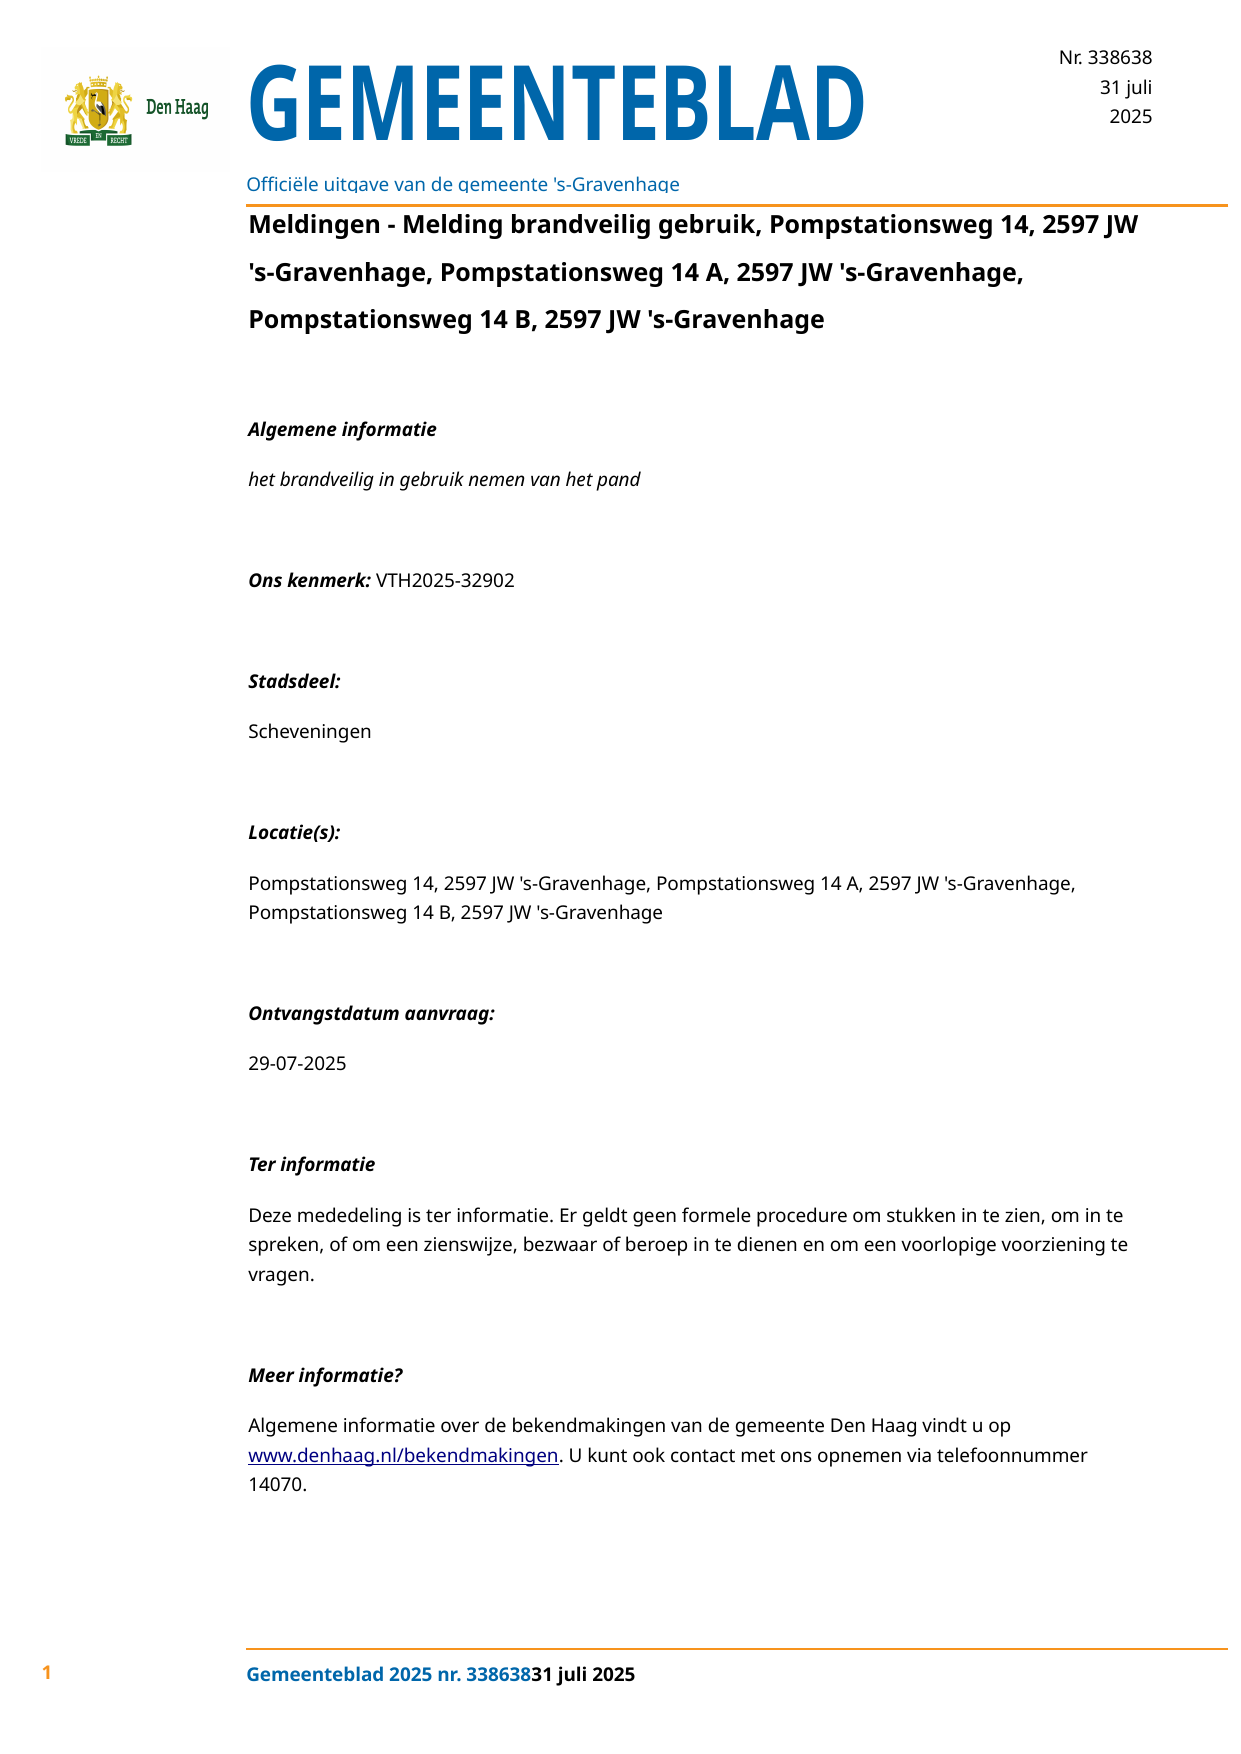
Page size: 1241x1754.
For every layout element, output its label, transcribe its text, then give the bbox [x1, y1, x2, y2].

text Pompstationsweg 14, 2597 JW 's-Gravenhage, Pompstationsweg 14 A, 2597 JW 's-Gravenhage, Pompstationsweg 14 B, 2597 JW 's-Gravenhage [248, 870, 1152, 925]
text het brandveilig in gebruik nemen van het pand [248, 466, 1152, 492]
text Locatie(s): [248, 819, 1152, 845]
text Algemene informatie over de bekendmakingen van de gemeente Den Haag vindt u op www.denhaag.nl/bekendmakingen. U kunt ook contact met ons opnemen via telefoonnummer 14070. [248, 1412, 1152, 1497]
text Ter informatie [248, 1151, 1152, 1177]
text Ontvangstdatum aanvraag: [248, 1000, 1152, 1026]
text 29-07-2025 [248, 1051, 1152, 1076]
text Ons kenmerk: VTH2025-32902 [248, 567, 1152, 593]
text Algemene informatie [248, 416, 1152, 442]
text Meer informatie? [248, 1362, 1152, 1387]
text Deze mededeling is ter informatie. Er geldt geen formele procedure om stukken in te zien, om in te spreken, of om een zienswijze, bezwaar of beroep in te dienen en om een voorlopige voorziening te vragen. [248, 1202, 1152, 1287]
text Meldingen - Melding brandveilig gebruik, Pompstationsweg 14, 2597 JW 's-Gravenhage, Pompstationsweg 14 A, 2597 JW 's-Gravenhage, Pompstationsweg 14 B, 2597 JW 's-Gravenhage [248, 207, 1152, 336]
picture [41, 47, 231, 172]
text Stadsdeel: [248, 668, 1152, 694]
text Scheveningen [248, 718, 1152, 744]
